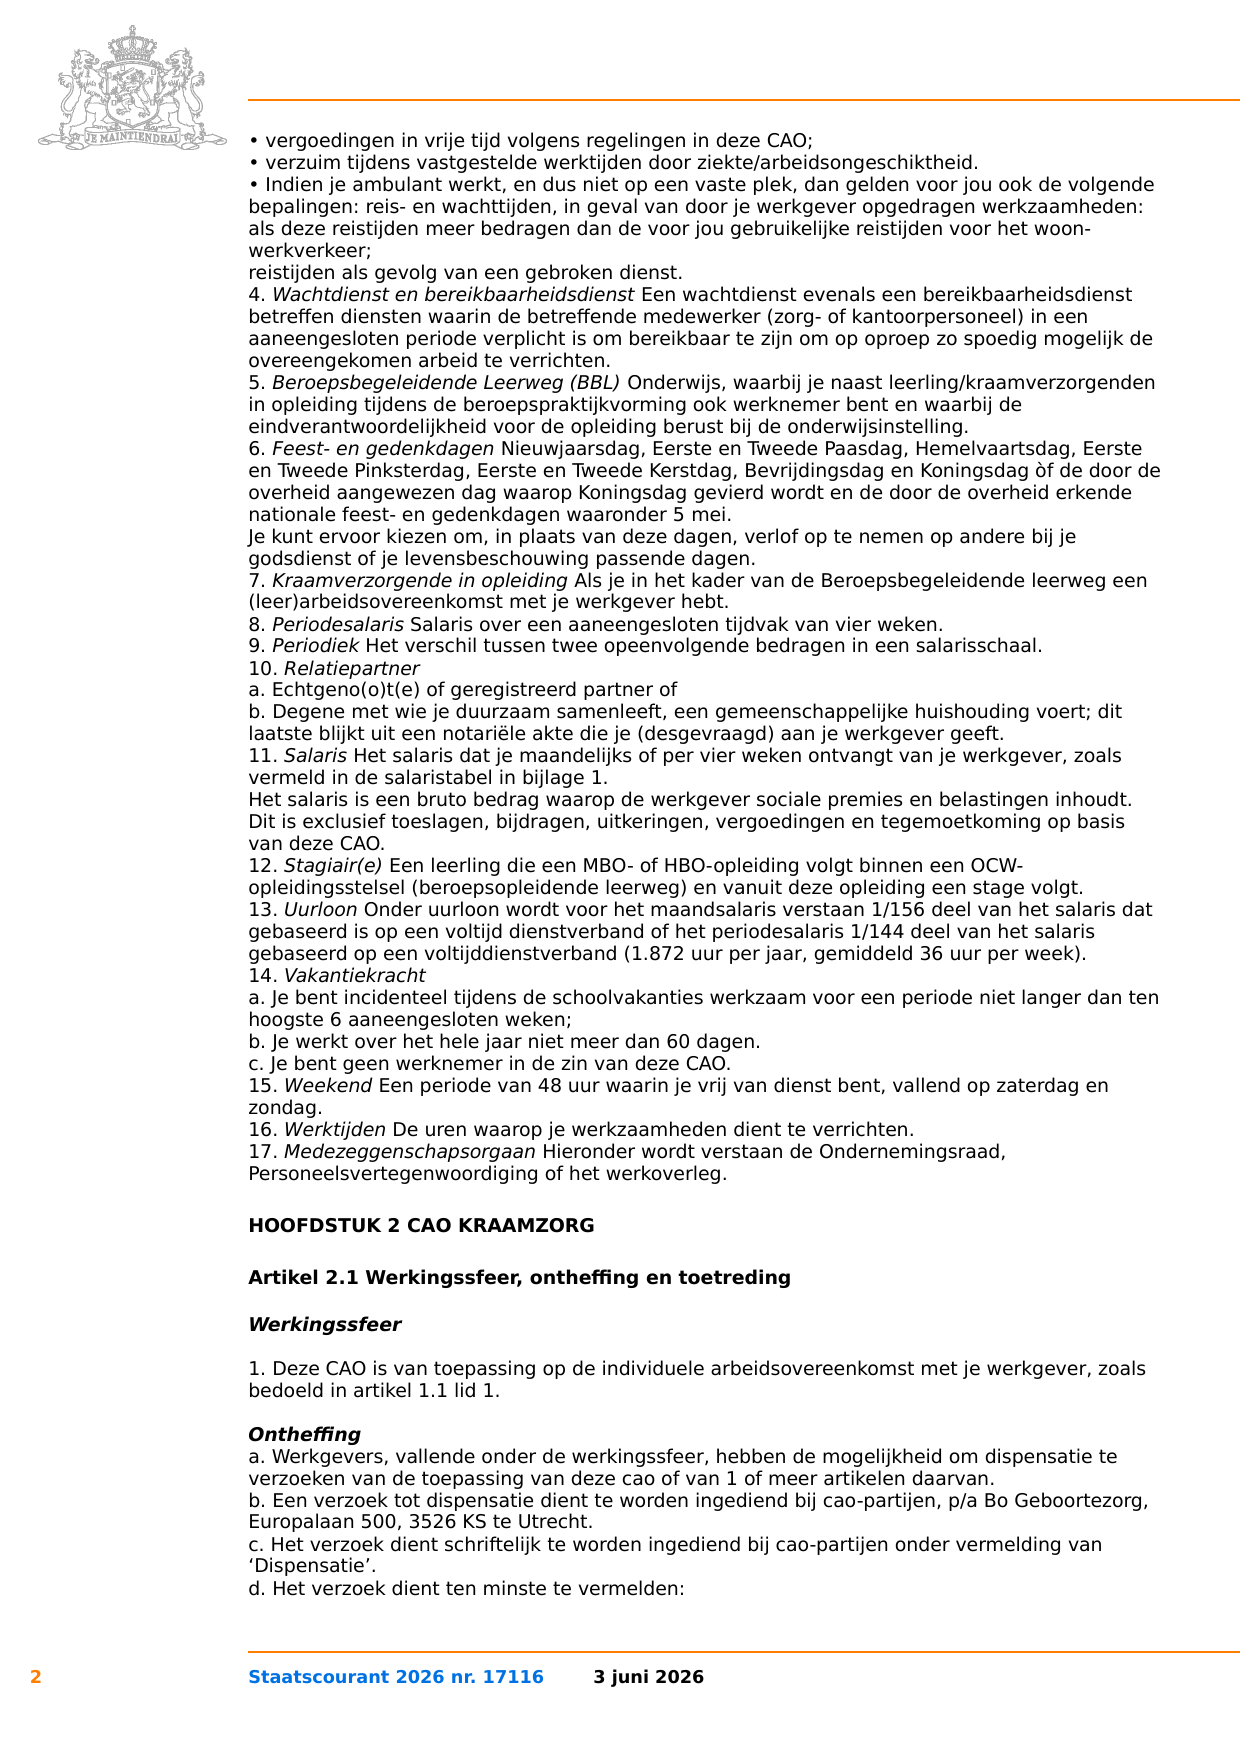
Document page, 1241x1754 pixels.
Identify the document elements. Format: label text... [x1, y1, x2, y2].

subtitle Werkingssfeer [248, 1314, 1163, 1336]
text b. Je werkt over het hele jaar niet meer dan 60 dagen. [248, 1031, 1163, 1053]
text b. Een verzoek tot dispensatie dient te worden ingediend bij cao-partijen, p/a Bo Geboortezorg, Europalaan 500, 3526 KS te Utrecht. [248, 1489, 1163, 1533]
text 12. Stagiair(e) Een leerling die een MBO- of HBO-opleiding volgt binnen een OCW-opleidingsstelsel (beroepsopleidende leerweg) en vanuit deze opleiding een stage volgt. [248, 855, 1163, 899]
text 6. Feest- en gedenkdagen Nieuwjaarsdag, Eerste en Tweede Paasdag, Hemelvaartsdag, Eerste en Tweede Pinksterdag, Eerste en Tweede Kerstdag, Bevrijdingsdag en Koningsdag òf de door de overheid aangewezen dag waarop Koningsdag gevierd wordt en de door de overheid erkende nationale feest- en gedenkdagen waaronder 5 mei. [248, 438, 1163, 526]
picture [38, 25, 227, 150]
text 15. Weekend Een periode van 48 uur waarin je vrij van dienst bent, vallend op zaterdag en zondag. [248, 1075, 1163, 1119]
text d. Het verzoek dient ten minste te vermelden: [248, 1577, 1163, 1599]
subtitle HOOFDSTUK 2 CAO KRAAMZORG [248, 1215, 1163, 1237]
text • Indien je ambulant werkt, en dus niet op een vaste plek, dan gelden voor jou ook de volgende bepalingen: reis- en wachttijden, in geval van door je werkgever opgedragen werkzaamheden: als deze reistijden meer bedragen dan de voor jou gebruikelijke reistijden voor het woon-werkverkeer; [248, 174, 1163, 262]
subtitle Artikel 2.1 Werkingssfeer, ontheffing en toetreding [248, 1267, 1163, 1289]
text a. Je bent incidenteel tijdens de schoolvakanties werkzaam voor een periode niet langer dan ten hoogste 6 aaneengesloten weken; [248, 987, 1163, 1031]
subtitle Ontheffing [248, 1423, 1163, 1446]
text c. Het verzoek dient schriftelijk te worden ingediend bij cao-partijen onder vermelding van ‘Dispensatie’. [248, 1533, 1163, 1577]
text Het salaris is een bruto bedrag waarop de werkgever sociale premies en belastingen inhoudt. Dit is exclusief toeslagen, bijdragen, uitkeringen, vergoedingen en tegemoetkoming op basis van deze CAO. [248, 789, 1163, 855]
text 10. Relatiepartner [248, 657, 1163, 679]
text 7. Kraamverzorgende in opleiding Als je in het kader van de Beroepsbegeleidende leerweg een (leer)arbeidsovereenkomst met je werkgever hebt. [248, 569, 1163, 613]
text 14. Vakantiekracht [248, 965, 1163, 987]
text • verzuim tijdens vastgestelde werktijden door ziekte/arbeidsongeschiktheid. [248, 152, 1163, 174]
text • vergoedingen in vrije tijd volgens regelingen in deze CAO; [248, 130, 1163, 152]
text 11. Salaris Het salaris dat je maandelijks of per vier weken ontvangt van je werkgever, zoals vermeld in de salaristabel in bijlage 1. [248, 745, 1163, 789]
text 1. Deze CAO is van toepassing op de individuele arbeidsovereenkomst met je werkgever, zoals bedoeld in artikel 1.1 lid 1. [248, 1358, 1163, 1402]
text 17. Medezeggenschapsorgaan Hieronder wordt verstaan de Ondernemingsraad, Personeelsvertegenwoordiging of het werkoverleg. [248, 1141, 1163, 1185]
text 16. Werktijden De uren waarop je werkzaamheden dient te verrichten. [248, 1119, 1163, 1141]
text 9. Periodiek Het verschil tussen twee opeenvolgende bedragen in een salarisschaal. [248, 635, 1163, 657]
text c. Je bent geen werknemer in de zin van deze CAO. [248, 1053, 1163, 1075]
text reistijden als gevolg van een gebroken dienst. [248, 262, 1163, 284]
text 5. Beroepsbegeleidende Leerweg (BBL) Onderwijs, waarbij je naast leerling/kraamverzorgenden in opleiding tijdens de beroepspraktijkvorming ook werknemer bent en waarbij de eindverantwoordelijkheid voor de opleiding berust bij de onderwijsinstelling. [248, 372, 1163, 438]
text 4. Wachtdienst en bereikbaarheidsdienst Een wachtdienst evenals een bereikbaarheidsdienst betreffen diensten waarin de betreffende medewerker (zorg- of kantoorpersoneel) in een aaneengesloten periode verplicht is om bereikbaar te zijn om op oproep zo spoedig mogelijk de overeengekomen arbeid te verrichten. [248, 284, 1163, 372]
text 8. Periodesalaris Salaris over een aaneengesloten tijdvak van vier weken. [248, 613, 1163, 635]
text 13. Uurloon Onder uurloon wordt voor het maandsalaris verstaan 1/156 deel van het salaris dat gebaseerd is op een voltijd dienstverband of het periodesalaris 1/144 deel van het salaris gebaseerd op een voltijddienstverband (1.872 uur per jaar, gemiddeld 36 uur per week). [248, 899, 1163, 965]
text b. Degene met wie je duurzaam samenleeft, een gemeenschappelijke huishouding voert; dit laatste blijkt uit een notariële akte die je (desgevraagd) aan je werkgever geeft. [248, 701, 1163, 745]
text Je kunt ervoor kiezen om, in plaats van deze dagen, verlof op te nemen op andere bij je godsdienst of je levensbeschouwing passende dagen. [248, 526, 1163, 569]
text a. Werkgevers, vallende onder de werkingssfeer, hebben de mogelijkheid om dispensatie te verzoeken van de toepassing van deze cao of van 1 of meer artikelen daarvan. [248, 1446, 1163, 1489]
text a. Echtgeno(o)t(e) of geregistreerd partner of [248, 679, 1163, 701]
